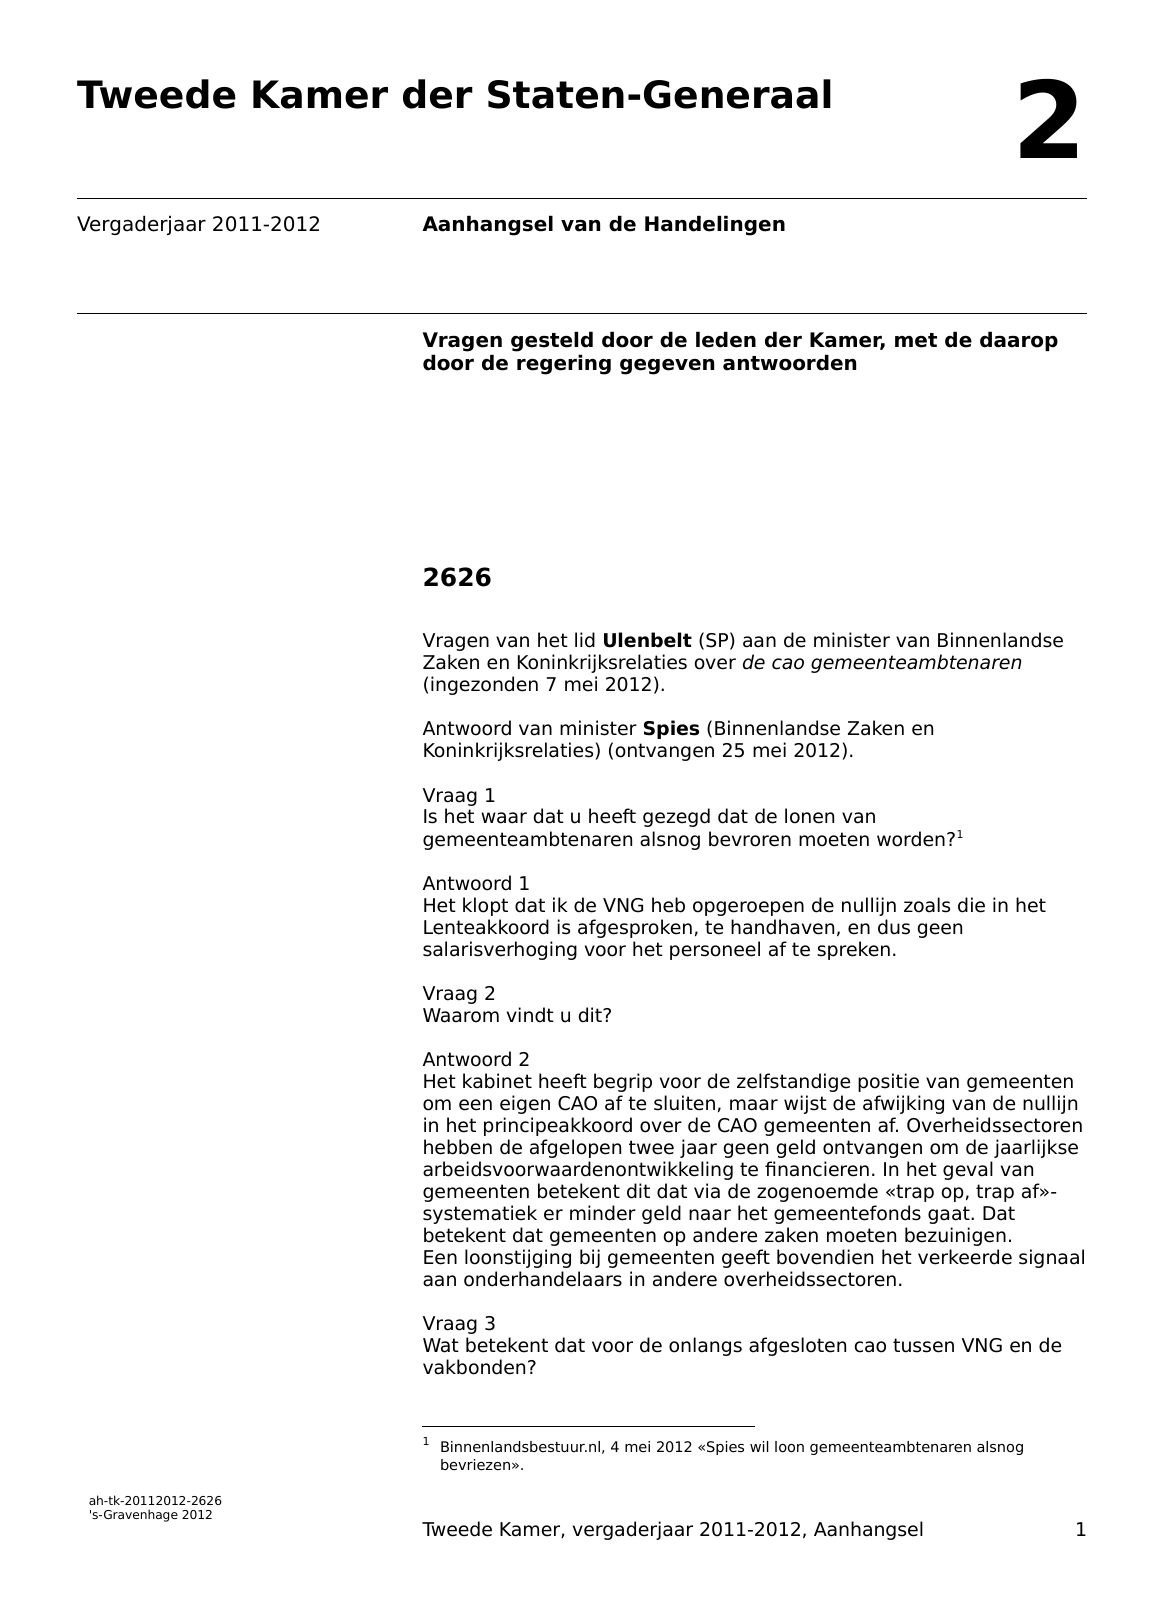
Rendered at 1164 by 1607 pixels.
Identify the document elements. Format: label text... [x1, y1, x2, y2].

table_header Tweede Kamer der Staten-Generaal [77, 59, 886, 198]
text Wat betekent dat voor de onlangs afgesloten cao tussen VNG en de vakbonden? [422, 1335, 1087, 1379]
text Antwoord van minister Spies (Binnenlandse Zaken en Koninkrijksrelaties) (ontvangen 25 mei 2012). [422, 718, 1087, 762]
text 's-Gravenhage 2012 [88, 1508, 323, 1522]
text 2626 [422, 563, 1087, 592]
text Antwoord 2 [422, 1049, 1087, 1071]
text Het klopt dat ik de VNG heb opgeroepen de nullijn zoals die in het Lenteakkoord is afgesproken, te handhaven, en dus geen salarisverhoging voor het personeel af te spreken. [422, 894, 1087, 961]
table_cell Vragen gesteld door de leden der Kamer, met de daarop door de regering gegeven antwoorden [422, 314, 1087, 375]
table_cell Vergaderjaar 2011-2012 [77, 199, 422, 313]
text Vragen van het lid Ulenbelt (SP) aan de minister van Binnenlandse Zaken en Koninkrijksrelaties over de cao gemeenteambtenaren (ingezonden 7 mei 2012). [422, 630, 1087, 696]
text ah-tk-20112012-2626 [88, 1494, 323, 1508]
text Een loonstijging bij gemeenten geeft bovendien het verkeerde signaal aan onderhandelaars in andere overheidssectoren. [422, 1247, 1087, 1291]
text Vraag 2 [422, 983, 1087, 1005]
text Vraag 1 [422, 784, 1087, 806]
text Vraag 3 [422, 1313, 1087, 1335]
table_cell [77, 314, 422, 375]
table_header 2 [886, 59, 1087, 198]
table_cell Aanhangsel van de Handelingen [422, 199, 1087, 313]
text Antwoord 1 [422, 873, 1087, 894]
text Het kabinet heeft begrip voor de zelfstandige positie van gemeenten om een eigen CAO af te sluiten, maar wijst de afwijking van de nullijn in het principeakkoord over de CAO gemeenten af. Overheidssectoren hebben de afgelopen twee jaar geen geld ontvangen om de jaarlijkse arbeidsvoorwaardenontwikkeling te financieren. In het geval van gemeenten betekent dit dat via de zogenoemde «trap op, trap af»-systematiek er minder geld naar het gemeentefonds gaat. Dat betekent dat gemeenten op andere zaken moeten bezuinigen. [422, 1071, 1087, 1247]
text Binnenlandsbestuur.nl, 4 mei 2012 «Spies wil loon gemeenteambtenaren alsnog bevriezen». [422, 1435, 1087, 1474]
text Is het waar dat u heeft gezegd dat de lonen van gemeenteambtenaren alsnog bevroren moeten worden? [422, 806, 1087, 850]
text Waarom vindt u dit? [422, 1005, 1087, 1027]
